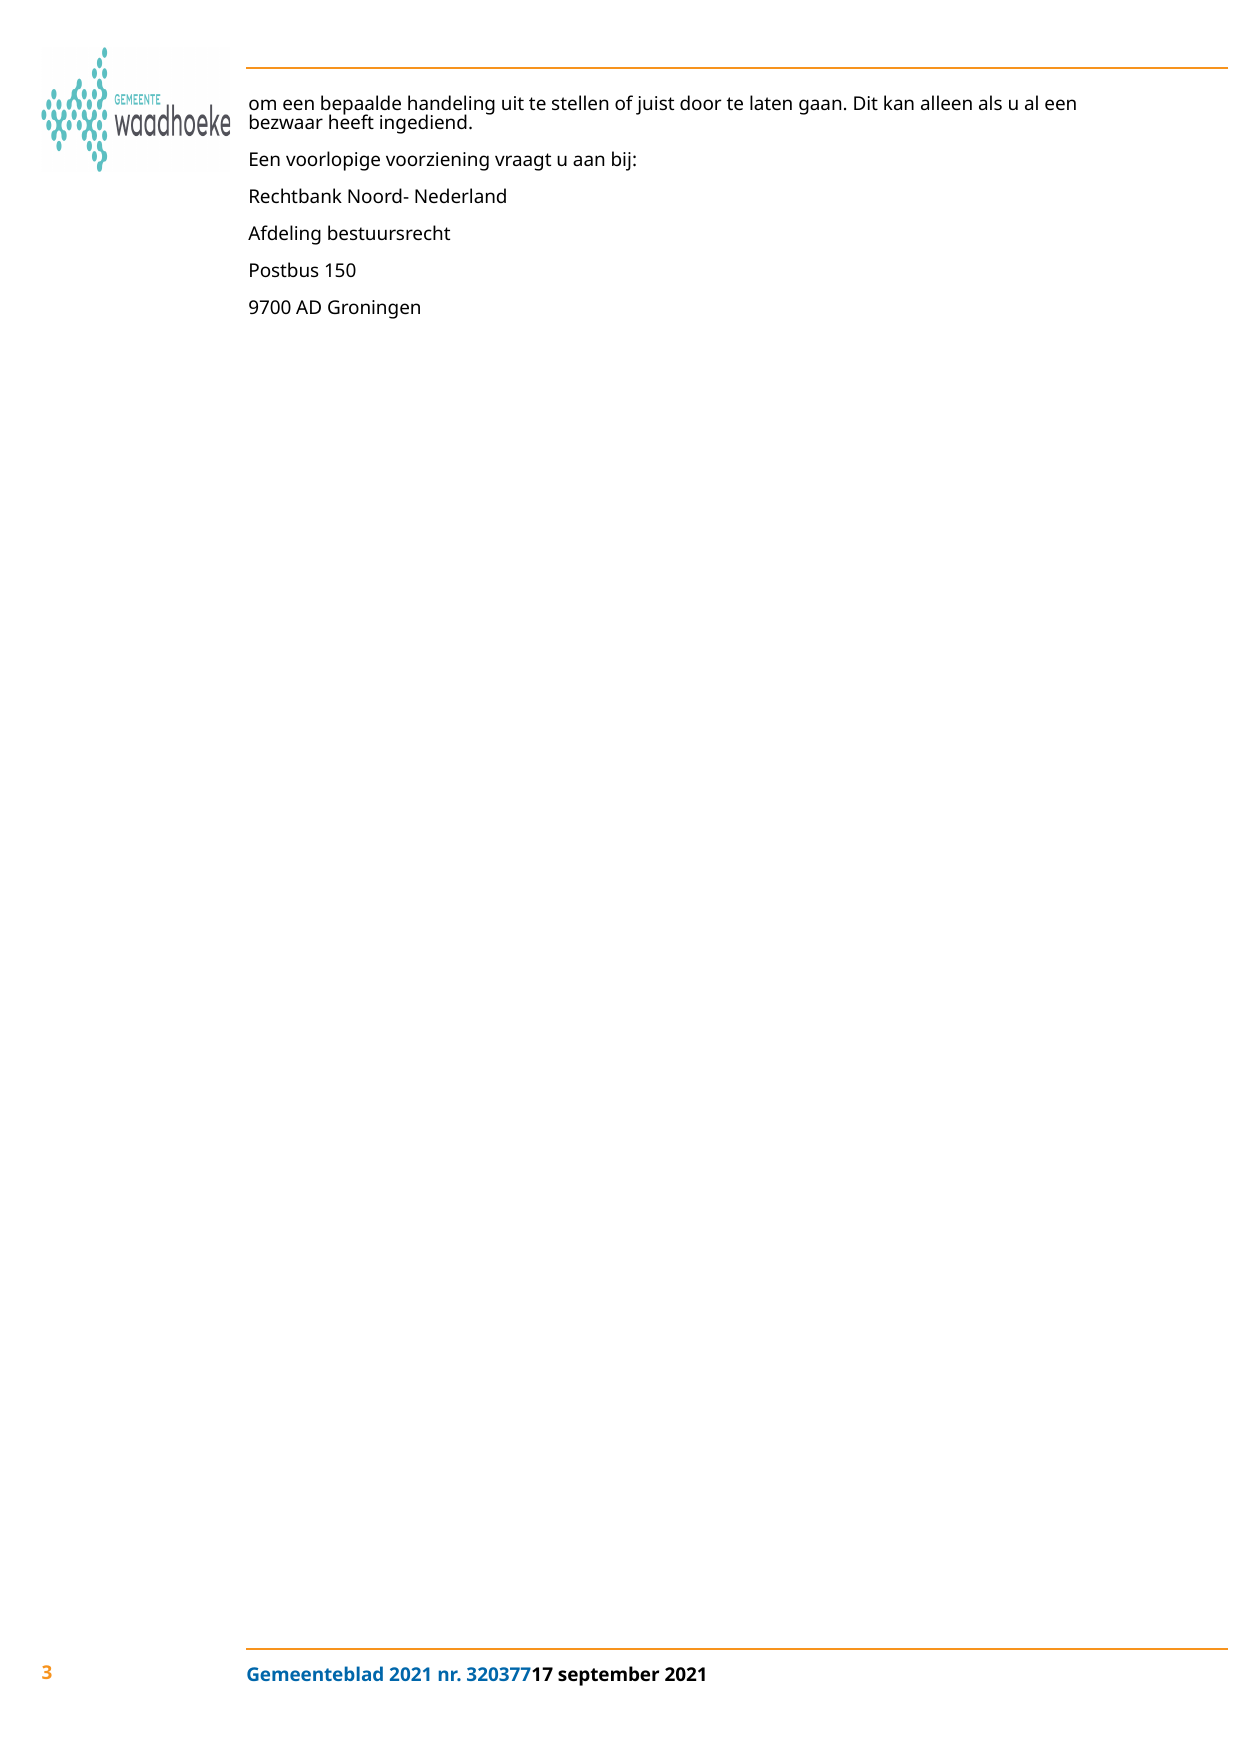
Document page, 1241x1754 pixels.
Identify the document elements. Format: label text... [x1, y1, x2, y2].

text Postbus 150 [248, 262, 1152, 281]
picture [41, 47, 231, 172]
text om een bepaalde handeling uit te stellen of juist door te laten gaan. Dit kan alleen als u al een bezwaar heeft ingediend. [248, 95, 1152, 133]
text Rechtbank Noord- Nederland [248, 188, 1152, 207]
text 9700 AD Groningen [248, 299, 1152, 318]
text Afdeling bestuursrecht [248, 225, 1152, 244]
text Een voorlopige voorziening vraagt u aan bij: [248, 151, 1152, 170]
